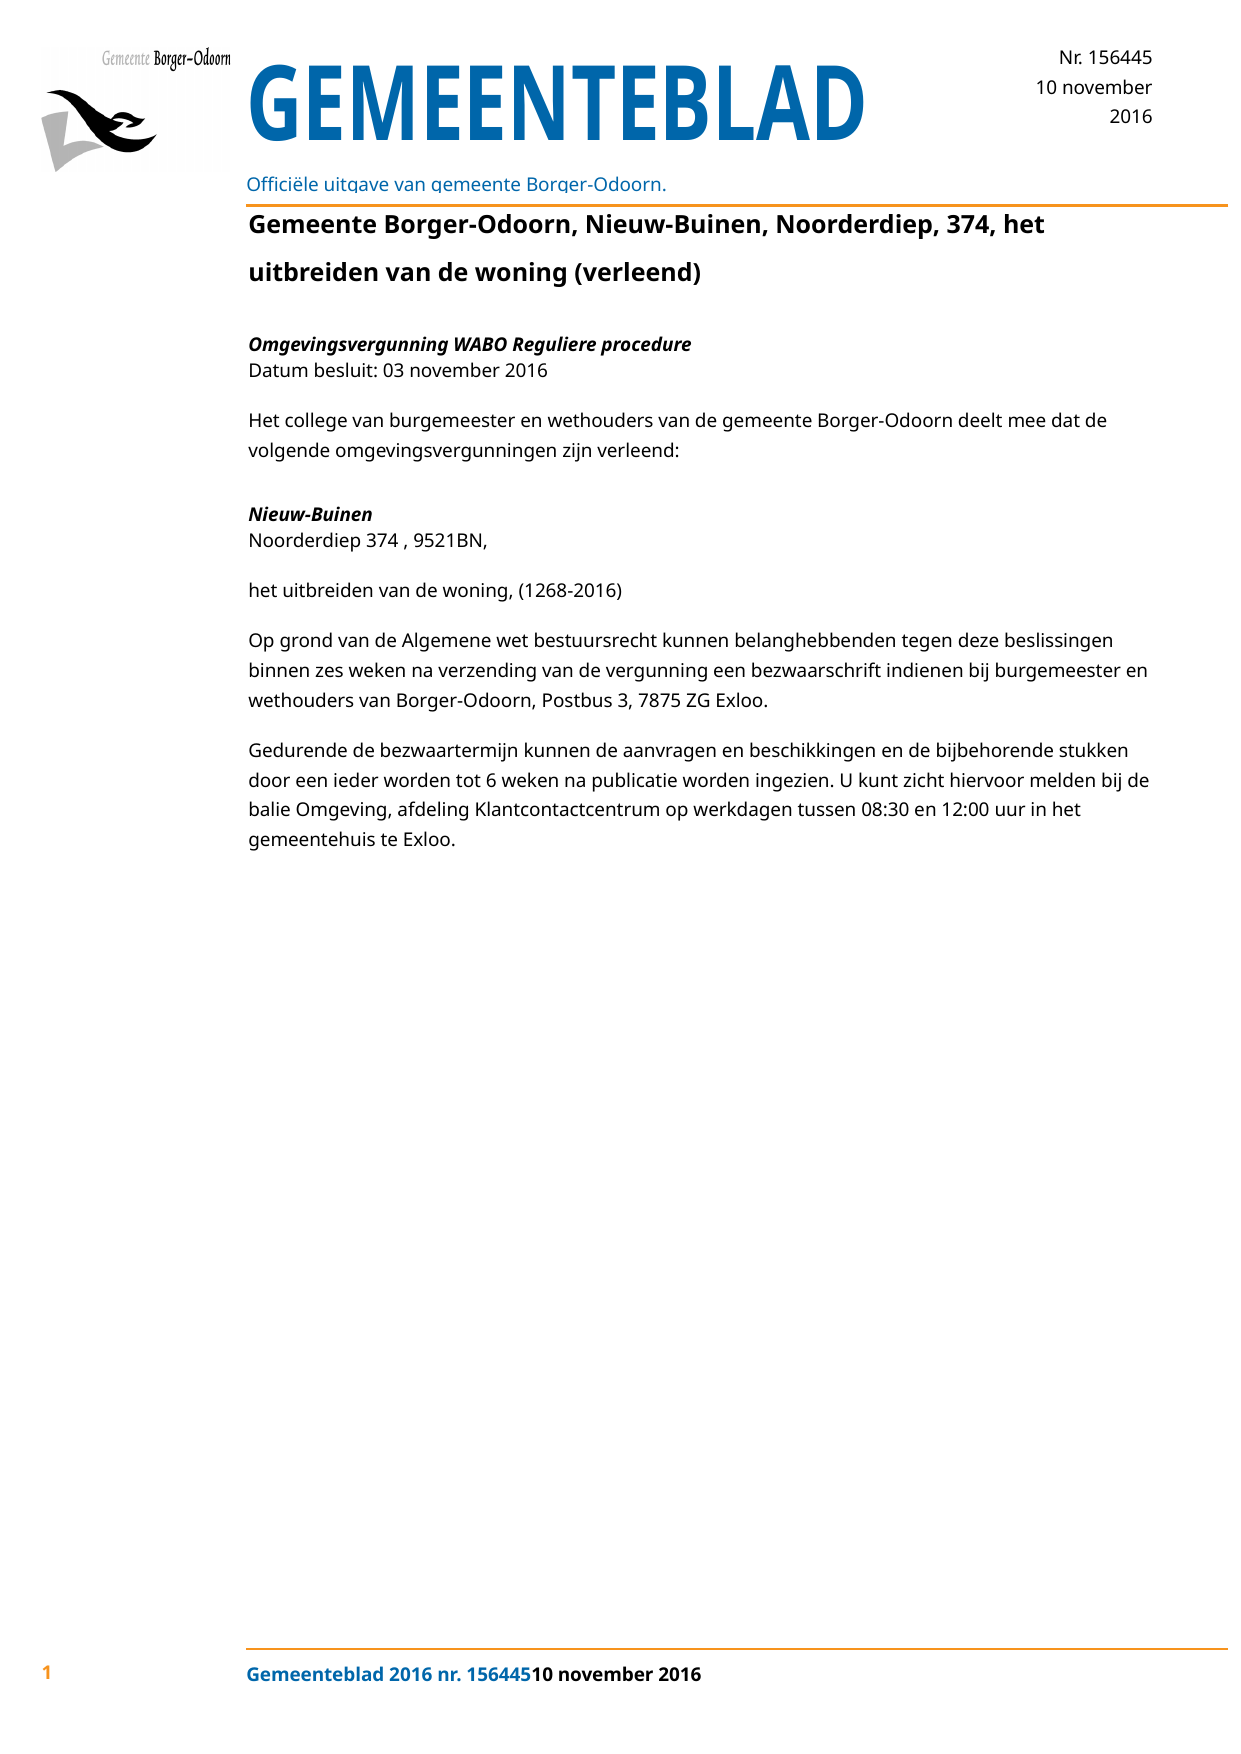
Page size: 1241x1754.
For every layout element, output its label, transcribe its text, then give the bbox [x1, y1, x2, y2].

text Nieuw-Buinen [248, 501, 1152, 527]
text Gemeente Borger-Odoorn, Nieuw-Buinen, Noorderdiep, 374, het uitbreiden van de woning (verleend) [248, 207, 1152, 288]
text Noorderdiep 374 , 9521BN, [248, 527, 1152, 553]
text Gedurende de bezwaartermijn kunnen de aanvragen en beschikkingen en de bijbehorende stukken door een ieder worden tot 6 weken na publicatie worden ingezien. U kunt zicht hiervoor melden bij de balie Omgeving, afdeling Klantcontactcentrum op werkdagen tussen 08:30 en 12:00 uur in het gemeentehuis te Exloo. [248, 737, 1152, 852]
text Het college van burgemeester en wethouders van de gemeente Borger-Odoorn deelt mee dat de volgende omgevingsvergunningen zijn verleend: [248, 408, 1152, 463]
text het uitbreiden van de woning, (1268-2016) [248, 577, 1152, 603]
text Datum besluit: 03 november 2016 [248, 357, 1152, 383]
text Op grond van de Algemene wet bestuursrecht kunnen belanghebbenden tegen deze beslissingen binnen zes weken na verzending van de vergunning een bezwaarschrift indienen bij burgemeester en wethouders van Borger-Odoorn, Postbus 3, 7875 ZG Exloo. [248, 628, 1152, 713]
picture [41, 47, 231, 172]
text Omgevingsvergunning WABO Reguliere procedure [248, 331, 1152, 357]
